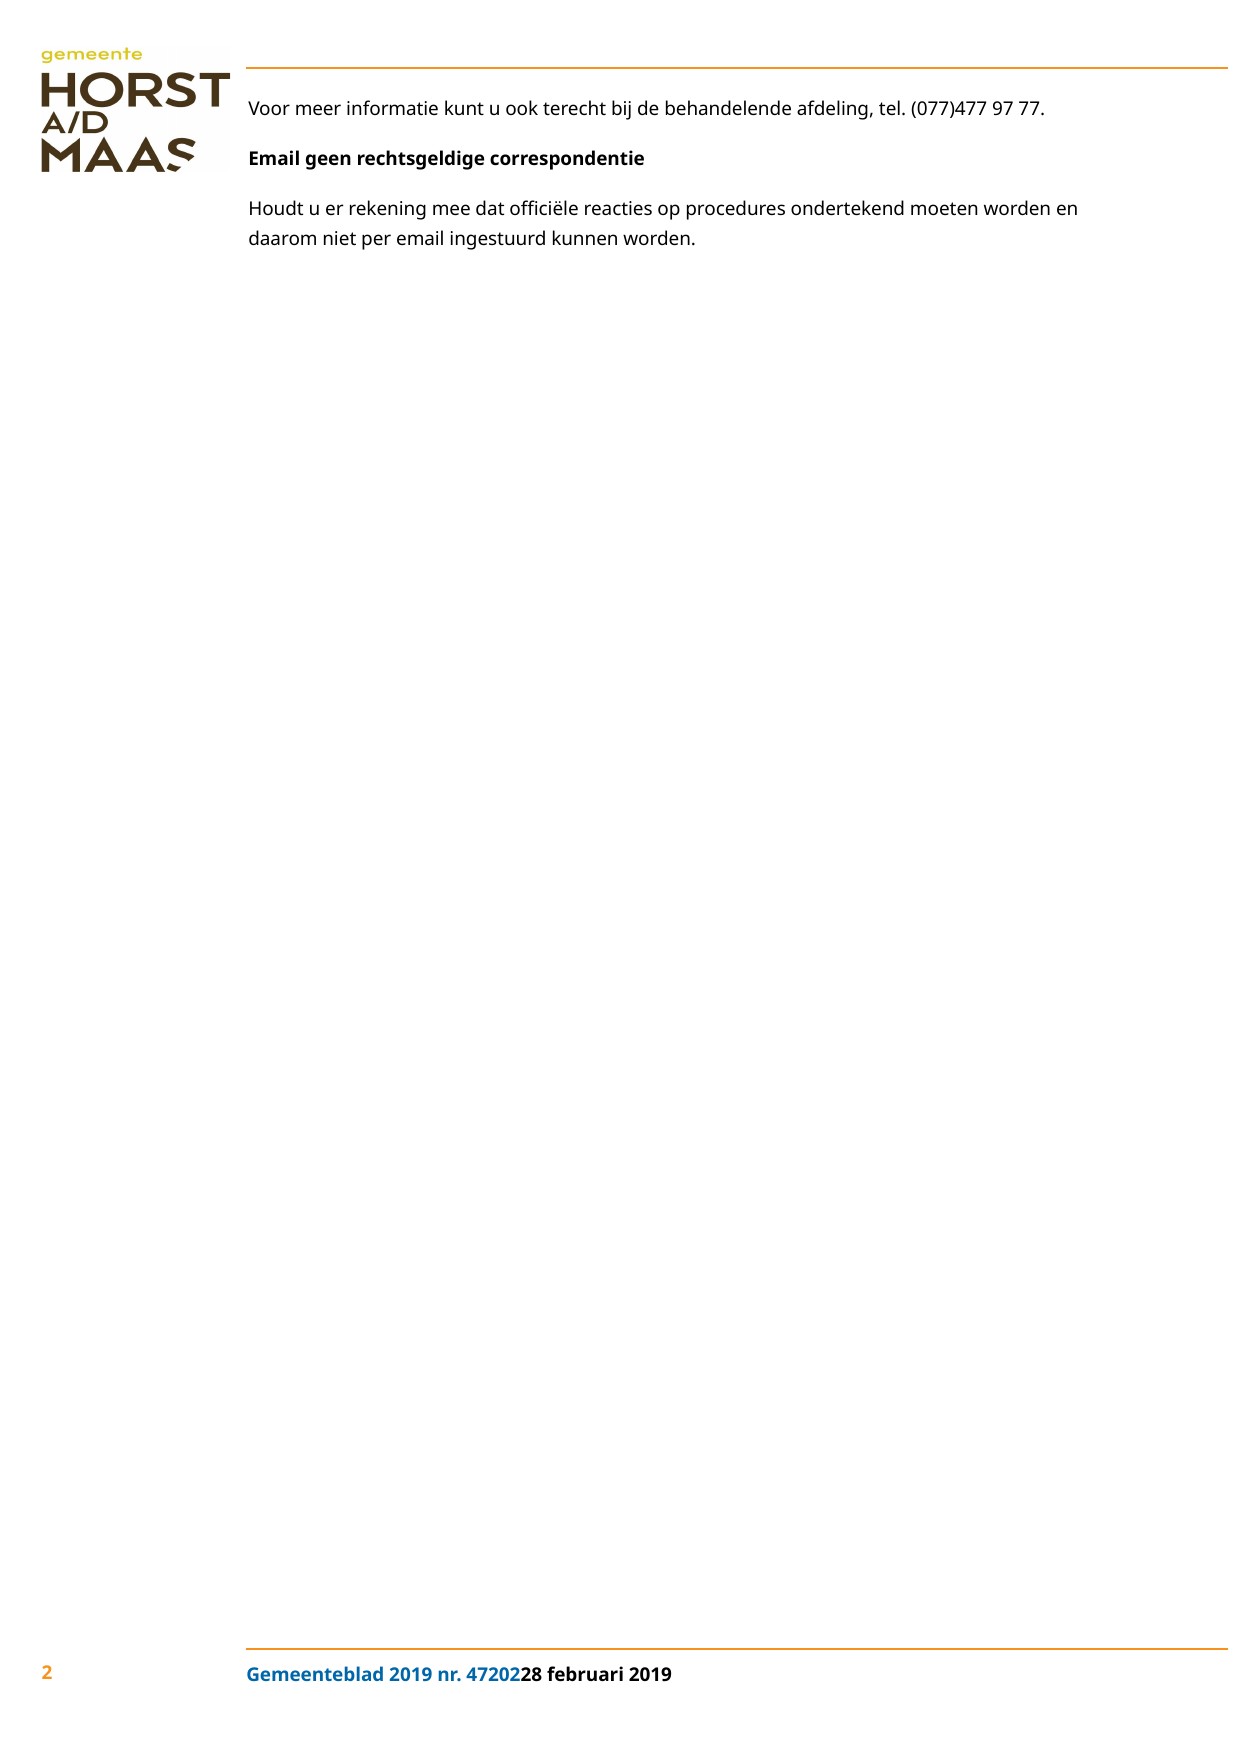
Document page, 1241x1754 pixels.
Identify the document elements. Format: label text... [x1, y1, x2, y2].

text Voor meer informatie kunt u ook terecht bij de behandelende afdeling, tel. (077)477 97 77. [248, 95, 1152, 121]
text Houdt u er rekening mee dat officiële reacties op procedures ondertekend moeten worden en daarom niet per email ingestuurd kunnen worden. [248, 196, 1152, 251]
picture [41, 47, 231, 172]
text Email geen rechtsgeldige correspondentie [248, 145, 1152, 171]
